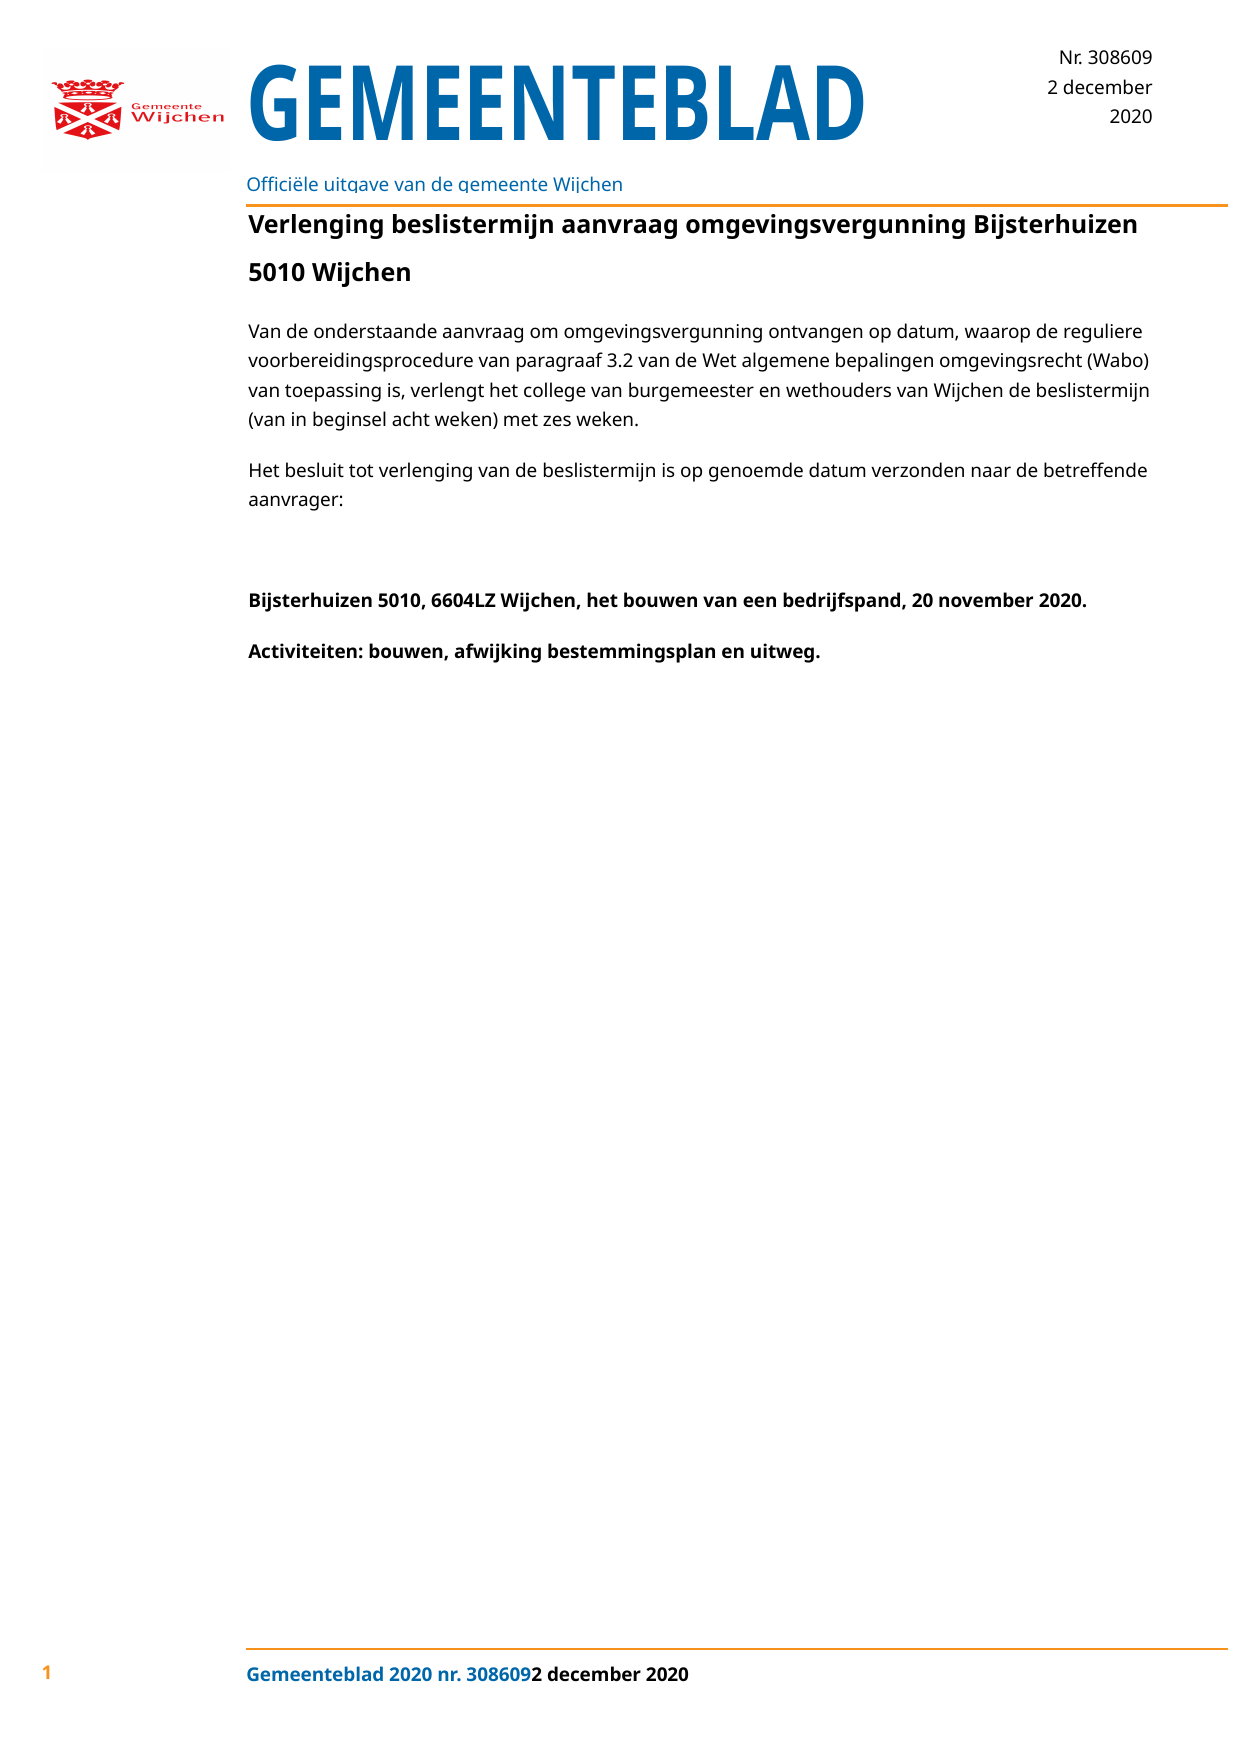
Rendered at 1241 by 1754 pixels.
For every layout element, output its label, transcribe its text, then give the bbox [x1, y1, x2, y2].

text Activiteiten: bouwen, afwijking bestemmingsplan en uitweg. [248, 638, 1152, 664]
text Van de onderstaande aanvraag om omgevingsvergunning ontvangen op datum, waarop de reguliere voorbereidingsprocedure van paragraaf 3.2 van de Wet algemene bepalingen omgevingsrecht (Wabo) van toepassing is, verlengt het college van burgemeester en wethouders van Wijchen de beslistermijn (van in beginsel acht weken) met zes weken. [248, 318, 1152, 432]
text Verlenging beslistermijn aanvraag omgevingsvergunning Bijsterhuizen 5010 Wijchen [248, 207, 1152, 288]
text Bijsterhuizen 5010, 6604LZ Wijchen, het bouwen van een bedrijfspand, 20 november 2020. [248, 587, 1152, 613]
picture [41, 47, 231, 172]
text Het besluit tot verlenging van de beslistermijn is op genoemde datum verzonden naar de betreffende aanvrager: [248, 457, 1152, 512]
